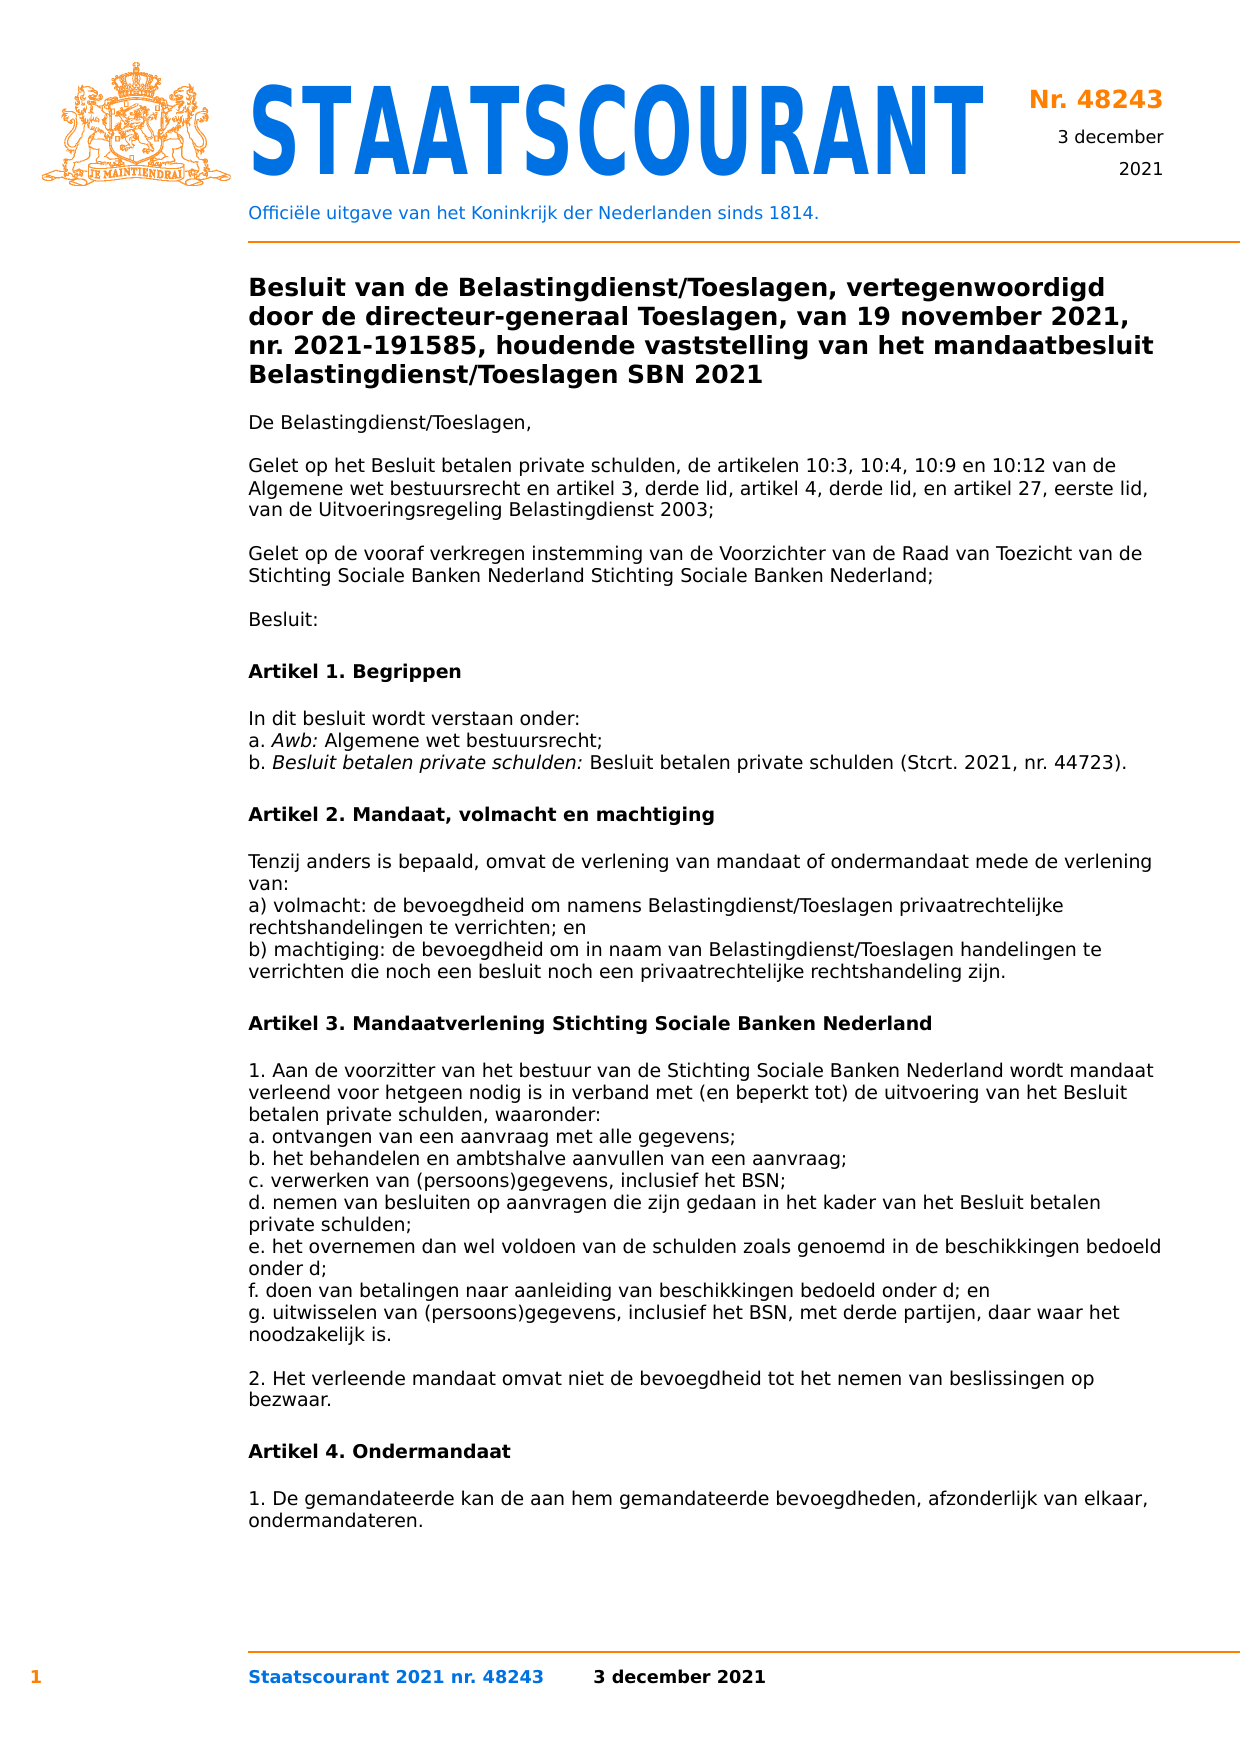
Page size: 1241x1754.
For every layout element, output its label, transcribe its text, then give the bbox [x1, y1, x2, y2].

text Gelet op het Besluit betalen private schulden, de artikelen 10:3, 10:4, 10:9 en 10:12 van de Algemene wet bestuursrecht en artikel 3, derde lid, artikel 4, derde lid, en artikel 27, eerste lid, van de Uitvoeringsregeling Belastingdienst 2003; [248, 455, 1163, 521]
text Gelet op de vooraf verkregen instemming van de Voorzichter van de Raad van Toezicht van de Stichting Sociale Banken Nederland Stichting Sociale Banken Nederland; [248, 543, 1163, 587]
text e. het overnemen dan wel voldoen van de schulden zoals genoemd in de beschikkingen bedoeld onder d; [248, 1236, 1163, 1279]
text b. het behandelen en ambtshalve aanvullen van een aanvraag; [248, 1148, 1163, 1170]
table_cell 2021 [998, 153, 1240, 203]
text f. doen van betalingen naar aanleiding van beschikkingen bedoeld onder d; en [248, 1279, 1163, 1302]
table_cell 3 december [998, 121, 1240, 153]
text a. ontvangen van een aanvraag met alle gegevens; [248, 1126, 1163, 1148]
table_header [25, 62, 248, 241]
text 2. Het verleende mandaat omvat niet de bevoegdheid tot het nemen van beslissingen op bezwaar. [248, 1367, 1163, 1411]
text Besluit: [248, 609, 1163, 631]
subtitle Besluit van de Belastingdienst/Toeslagen, vertegenwoordigd door de directeur-generaal Toeslagen, van 19 november 2021, nr. 2021-191585, houdende vaststelling van het mandaatbesluit Belastingdienst/Toeslagen SBN 2021 [248, 273, 1163, 390]
text g. uitwisselen van (persoons)gegevens, inclusief het BSN, met derde partijen, daar waar het noodzakelijk is. [248, 1302, 1163, 1346]
text a) volmacht: de bevoegdheid om namens Belastingdienst/Toeslagen privaatrechtelijke rechtshandelingen te verrichten; en [248, 895, 1163, 939]
subtitle Artikel 1. Begrippen [248, 661, 1163, 683]
subtitle Artikel 4. Ondermandaat [248, 1441, 1163, 1463]
text b) machtiging: de bevoegdheid om in naam van Belastingdienst/Toeslagen handelingen te verrichten die noch een besluit noch een privaatrechtelijke rechtshandeling zijn. [248, 939, 1163, 983]
text c. verwerken van (persoons)gegevens, inclusief het BSN; [248, 1170, 1163, 1192]
picture [41, 62, 231, 186]
text 1. Aan de voorzitter van het bestuur van de Stichting Sociale Banken Nederland wordt mandaat verleend voor hetgeen nodig is in verband met (en beperkt tot) de uitvoering van het Besluit betalen private schulden, waaronder: [248, 1060, 1163, 1126]
text Tenzij anders is bepaald, omvat de verlening van mandaat of ondermandaat mede de verlening van: [248, 851, 1163, 895]
text In dit besluit wordt verstaan onder: [248, 708, 1163, 730]
table_cell Officiële uitgave van het Koninkrijk der Nederlanden sinds 1814. [248, 203, 1240, 241]
text d. nemen van besluiten op aanvragen die zijn gedaan in het kader van het Besluit betalen private schulden; [248, 1192, 1163, 1236]
table_header STAATSCOURANT [248, 62, 998, 203]
table_header Nr. 48243 [998, 62, 1240, 121]
subtitle Artikel 3. Mandaatverlening Stichting Sociale Banken Nederland [248, 1013, 1163, 1035]
text b. Besluit betalen private schulden: Besluit betalen private schulden (Stcrt. 2021, nr. 44723). [248, 752, 1163, 774]
text a. Awb: Algemene wet bestuursrecht; [248, 730, 1163, 752]
subtitle Artikel 2. Mandaat, volmacht en machtiging [248, 804, 1163, 826]
text 1. De gemandateerde kan de aan hem gemandateerde bevoegdheden, afzonderlijk van elkaar, ondermandateren. [248, 1488, 1163, 1532]
text De Belastingdienst/Toeslagen, [248, 412, 1163, 433]
